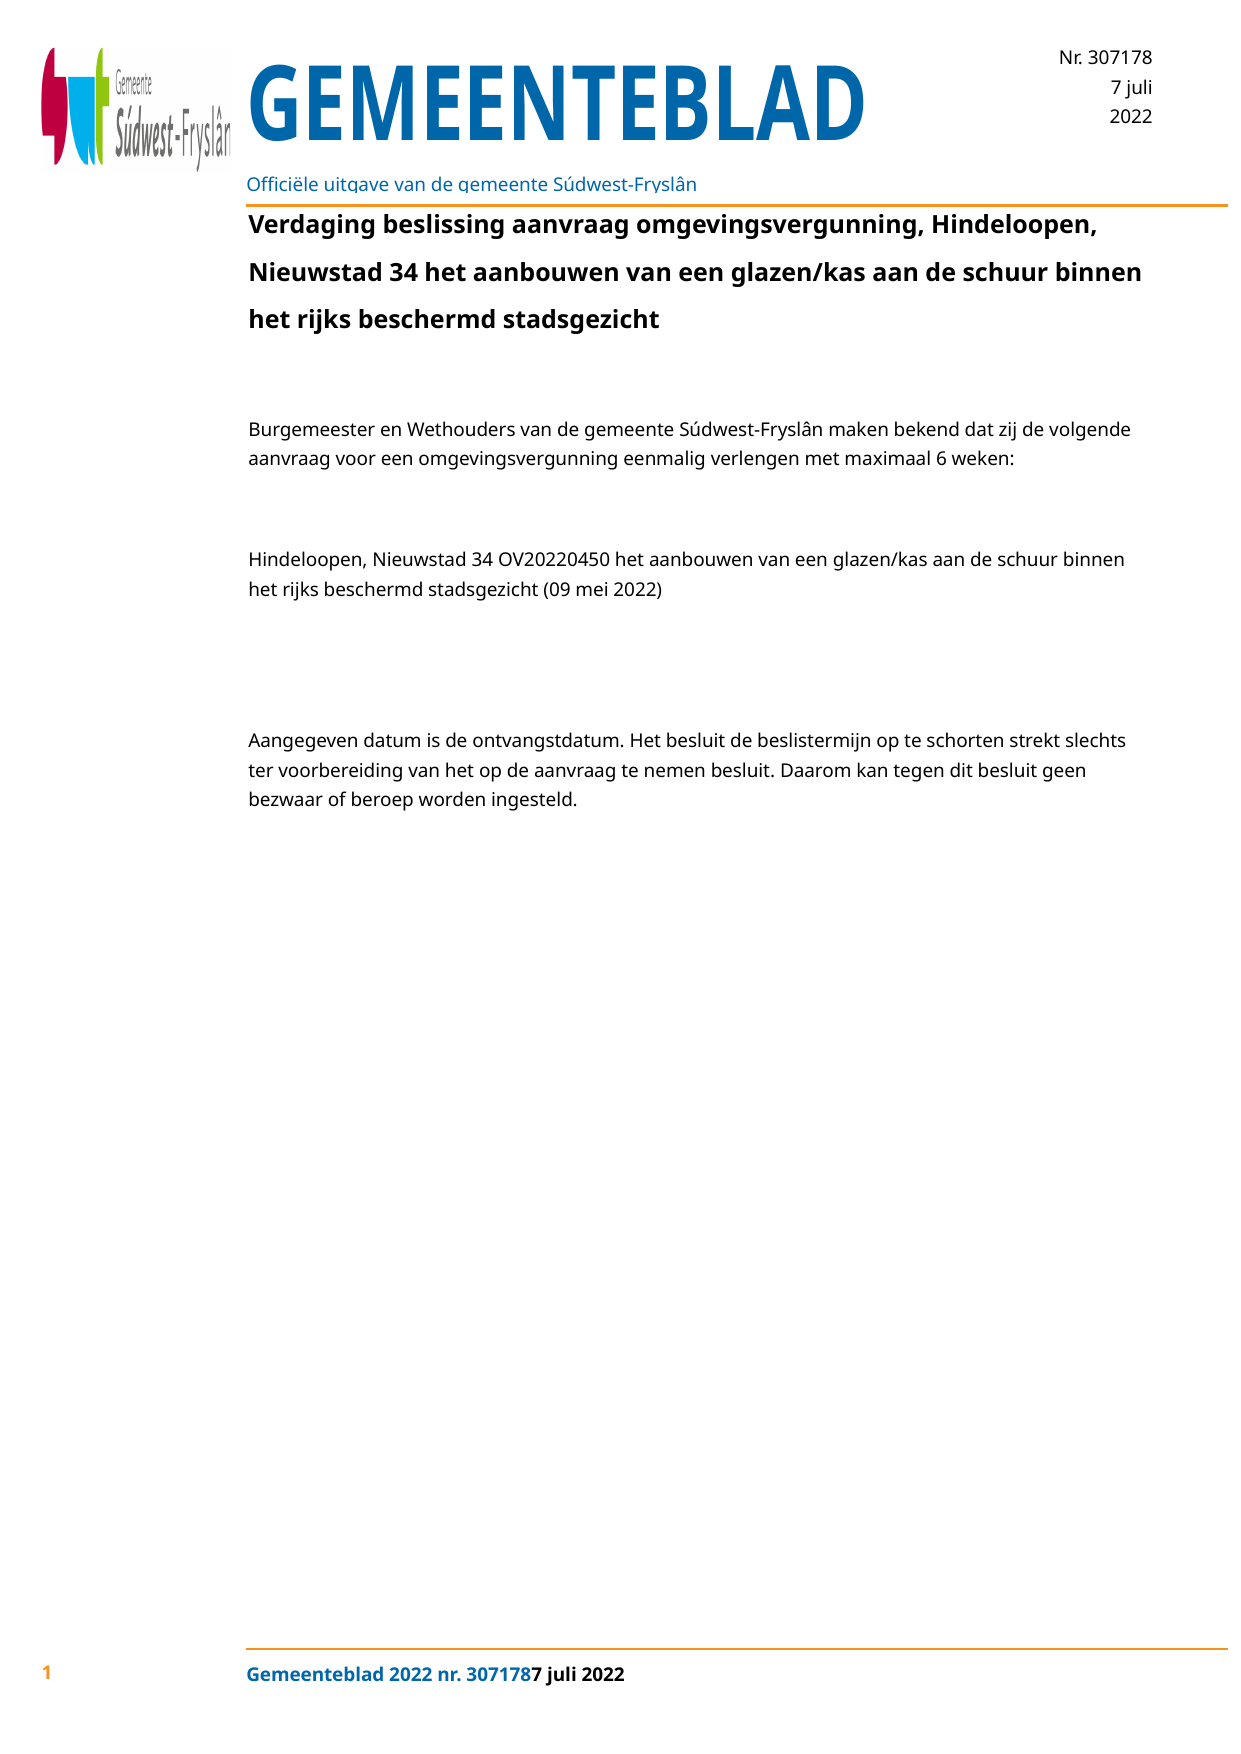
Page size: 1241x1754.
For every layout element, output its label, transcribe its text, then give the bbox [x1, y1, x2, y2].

text Verdaging beslissing aanvraag omgevingsvergunning, Hindeloopen, Nieuwstad 34 het aanbouwen van een glazen/kas aan de schuur binnen het rijks beschermd stadsgezicht [248, 207, 1152, 336]
text Aangegeven datum is de ontvangstdatum. Het besluit de beslistermijn op te schorten strekt slechts ter voorbereiding van het op de aanvraag te nemen besluit. Daarom kan tegen dit besluit geen bezwaar of beroep worden ingesteld. [248, 727, 1152, 812]
picture [41, 47, 231, 172]
text Burgemeester en Wethouders van de gemeente Súdwest-Fryslân maken bekend dat zij de volgende aanvraag voor een omgevingsvergunning eenmalig verlengen met maximaal 6 weken: [248, 416, 1152, 471]
text Hindeloopen, Nieuwstad 34 OV20220450 het aanbouwen van een glazen/kas aan de schuur binnen het rijks beschermd stadsgezicht (09 mei 2022) [248, 546, 1152, 602]
